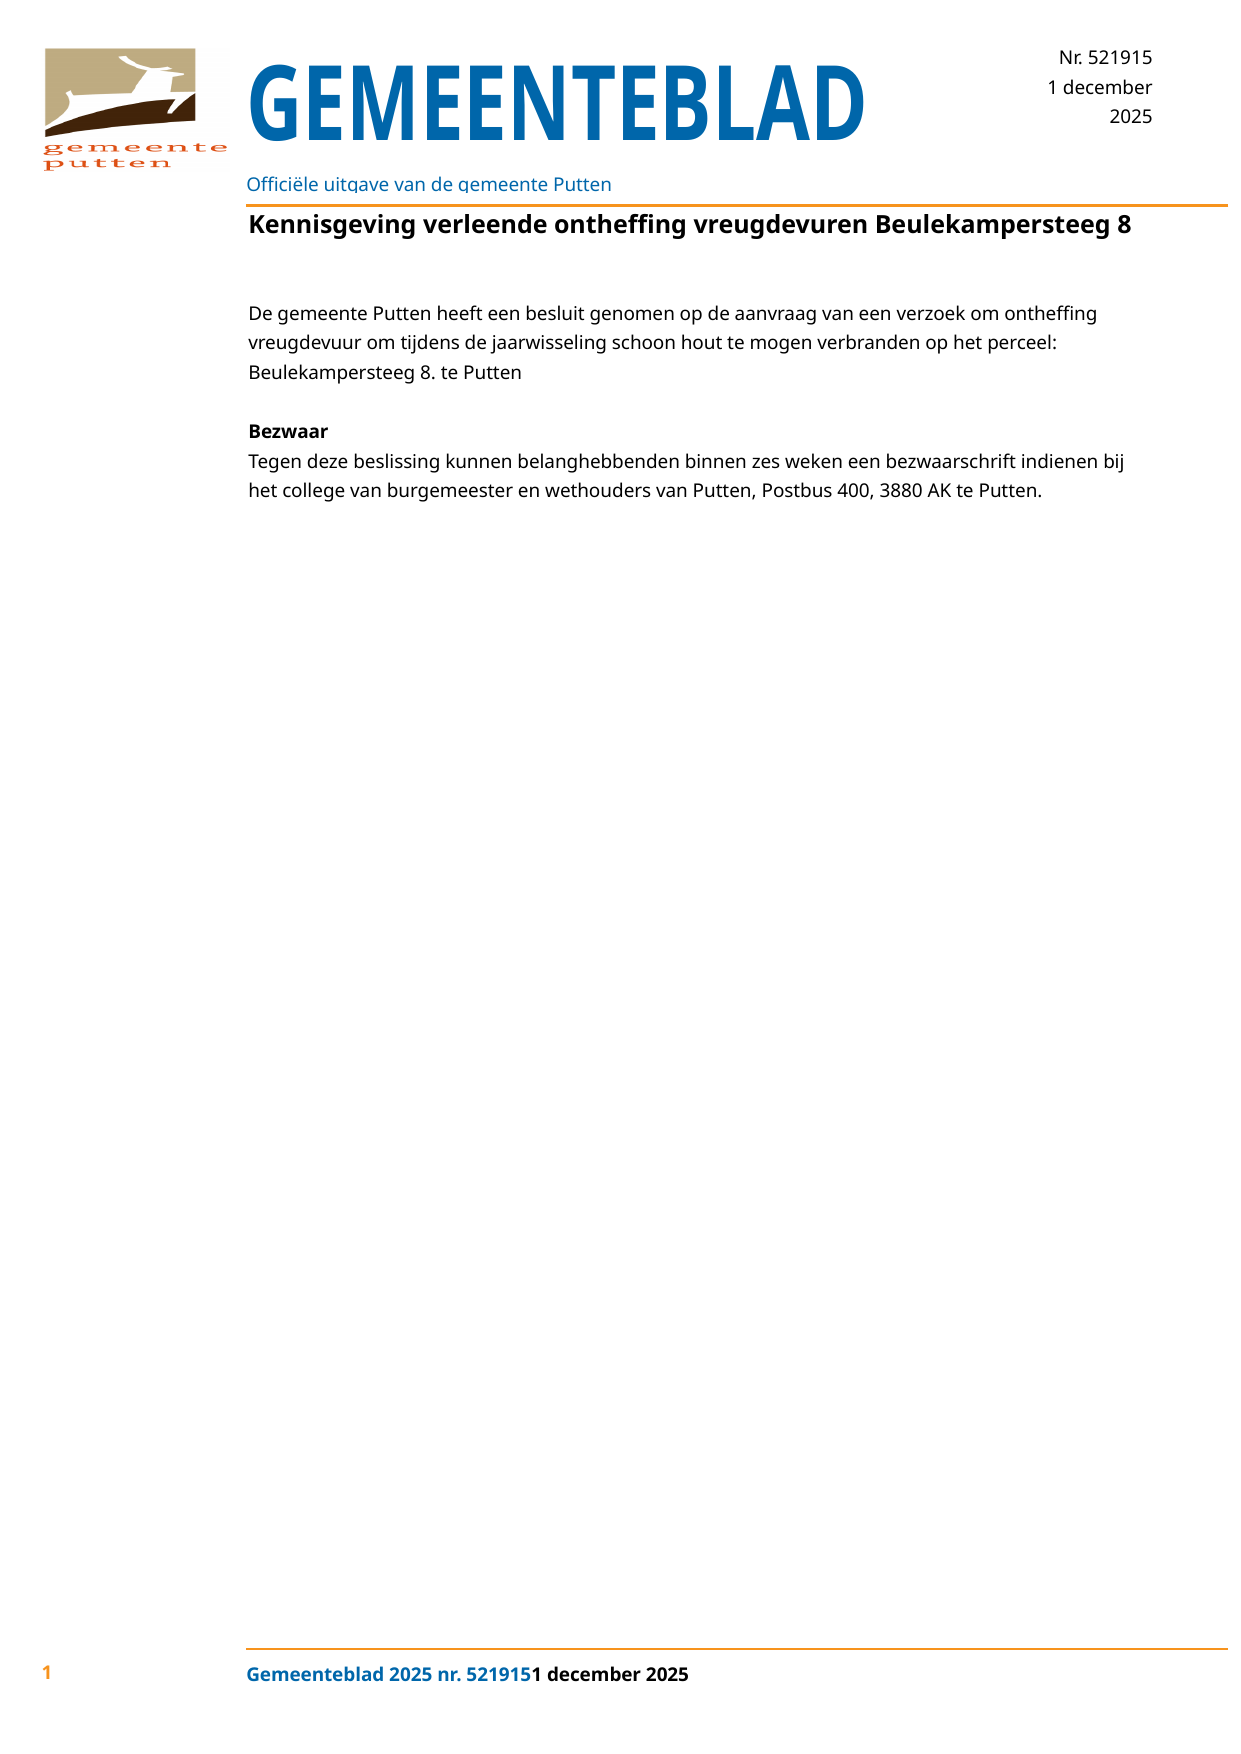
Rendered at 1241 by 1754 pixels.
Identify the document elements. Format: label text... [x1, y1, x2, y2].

picture [41, 47, 231, 172]
text De gemeente Putten heeft een besluit genomen op de aanvraag van een verzoek om ontheffing vreugdevuur om tijdens de jaarwisseling schoon hout te mogen verbranden op het perceel: Beulekampersteeg 8. te Putten [248, 300, 1152, 385]
text Bezwaar [248, 418, 1152, 444]
text Tegen deze beslissing kunnen belanghebbenden binnen zes weken een bezwaarschrift indienen bij het college van burgemeester en wethouders van Putten, Postbus 400, 3880 AK te Putten. [248, 448, 1152, 503]
text Kennisgeving verleende ontheffing vreugdevuren Beulekampersteeg 8 [248, 207, 1152, 241]
